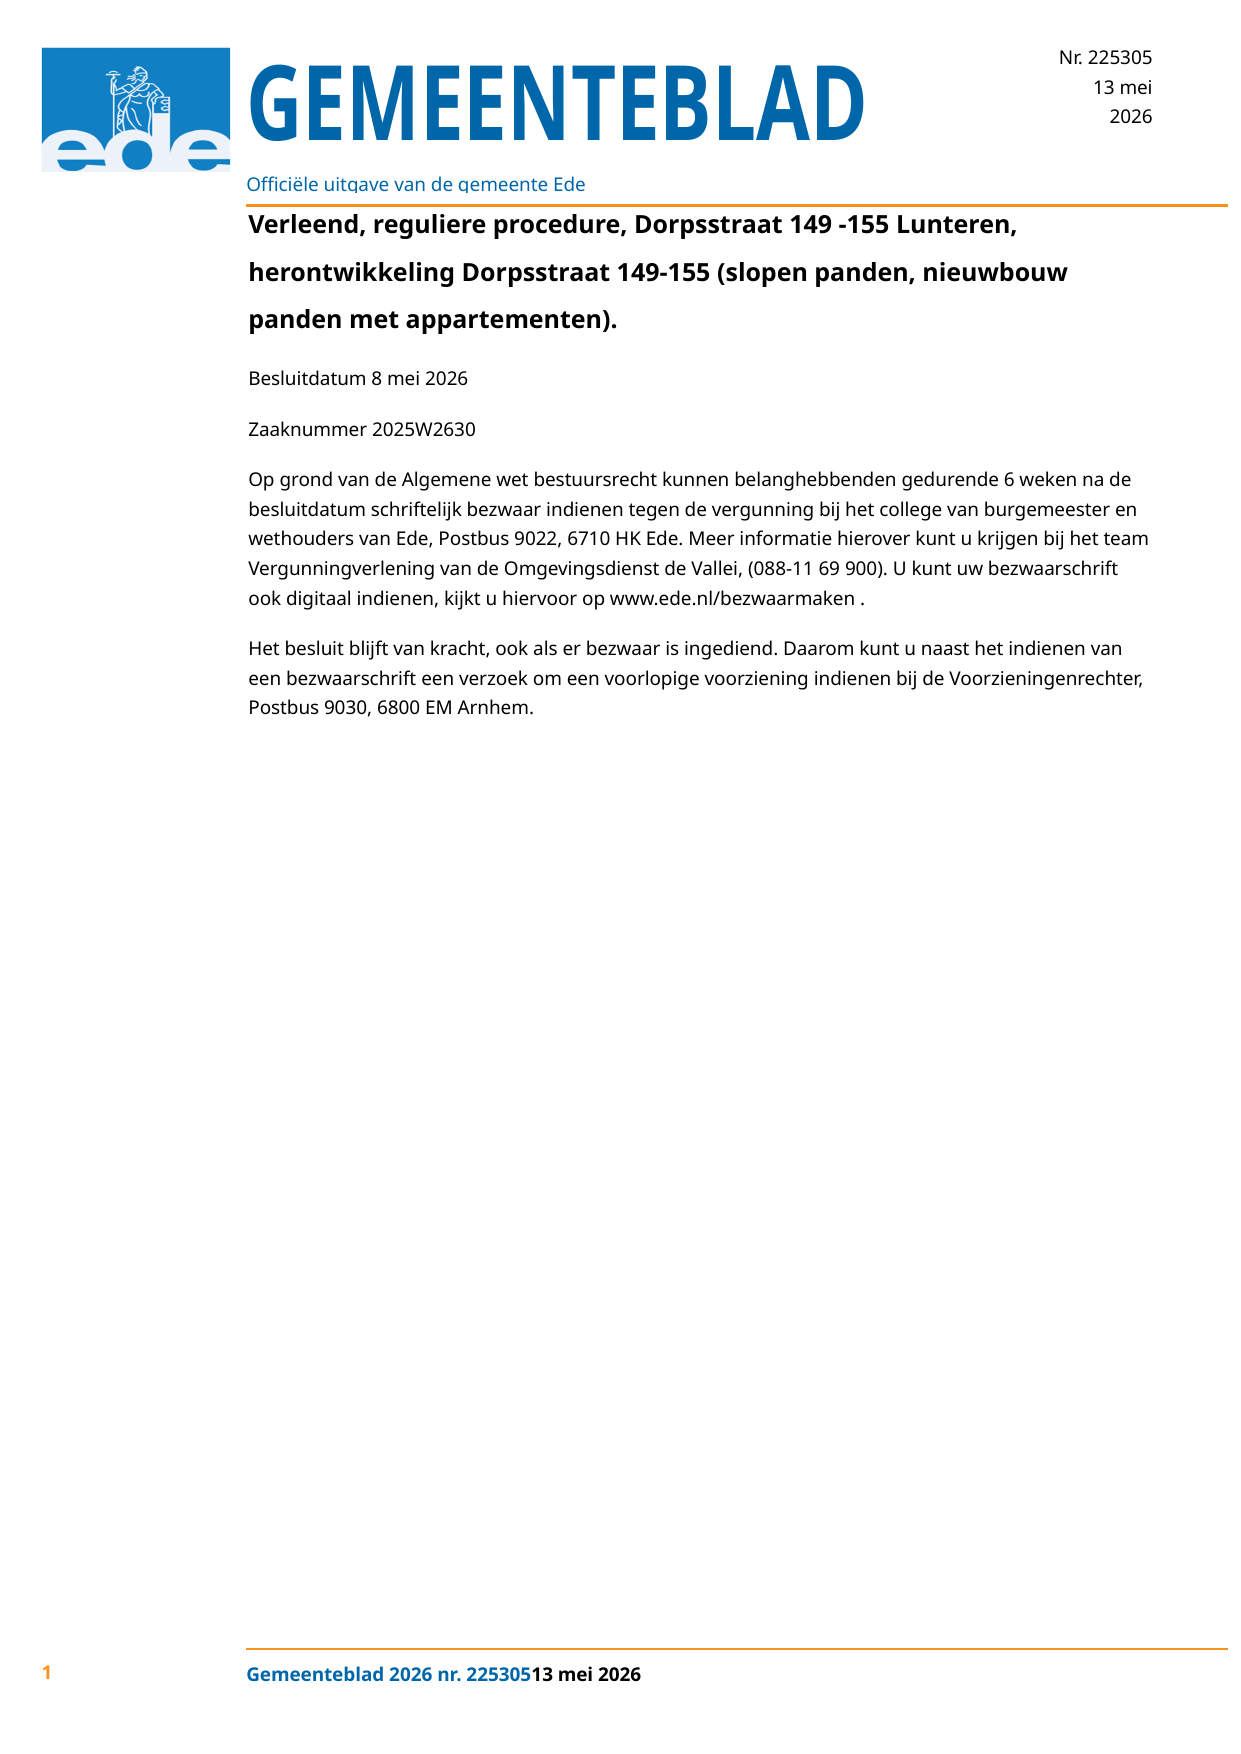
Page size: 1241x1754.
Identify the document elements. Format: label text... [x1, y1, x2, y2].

text Het besluit blijft van kracht, ook als er bezwaar is ingediend. Daarom kunt u naast het indienen van een bezwaarschrift een verzoek om een voorlopige voorziening indienen bij de Voorzieningenrechter, Postbus 9030, 6800 EM Arnhem. [248, 635, 1152, 720]
text Besluitdatum 8 mei 2026 [248, 366, 1152, 391]
text Zaaknummer 2025W2630 [248, 416, 1152, 442]
text Op grond van de Algemene wet bestuursrecht kunnen belanghebbenden gedurende 6 weken na de besluitdatum schriftelijk bezwaar indienen tegen de vergunning bij het college van burgemeester en wethouders van Ede, Postbus 9022, 6710 HK Ede. Meer informatie hierover kunt u krijgen bij het team Vergunningverlening van de Omgevingsdienst de Vallei, (088-11 69 900). U kunt uw bezwaarschrift ook digitaal indienen, kijkt u hiervoor op www.ede.nl/bezwaarmaken . [248, 466, 1152, 610]
text Verleend, reguliere procedure, Dorpsstraat 149 -155 Lunteren, herontwikkeling Dorpsstraat 149-155 (slopen panden, nieuwbouw panden met appartementen). [248, 207, 1152, 336]
picture [41, 47, 231, 172]
